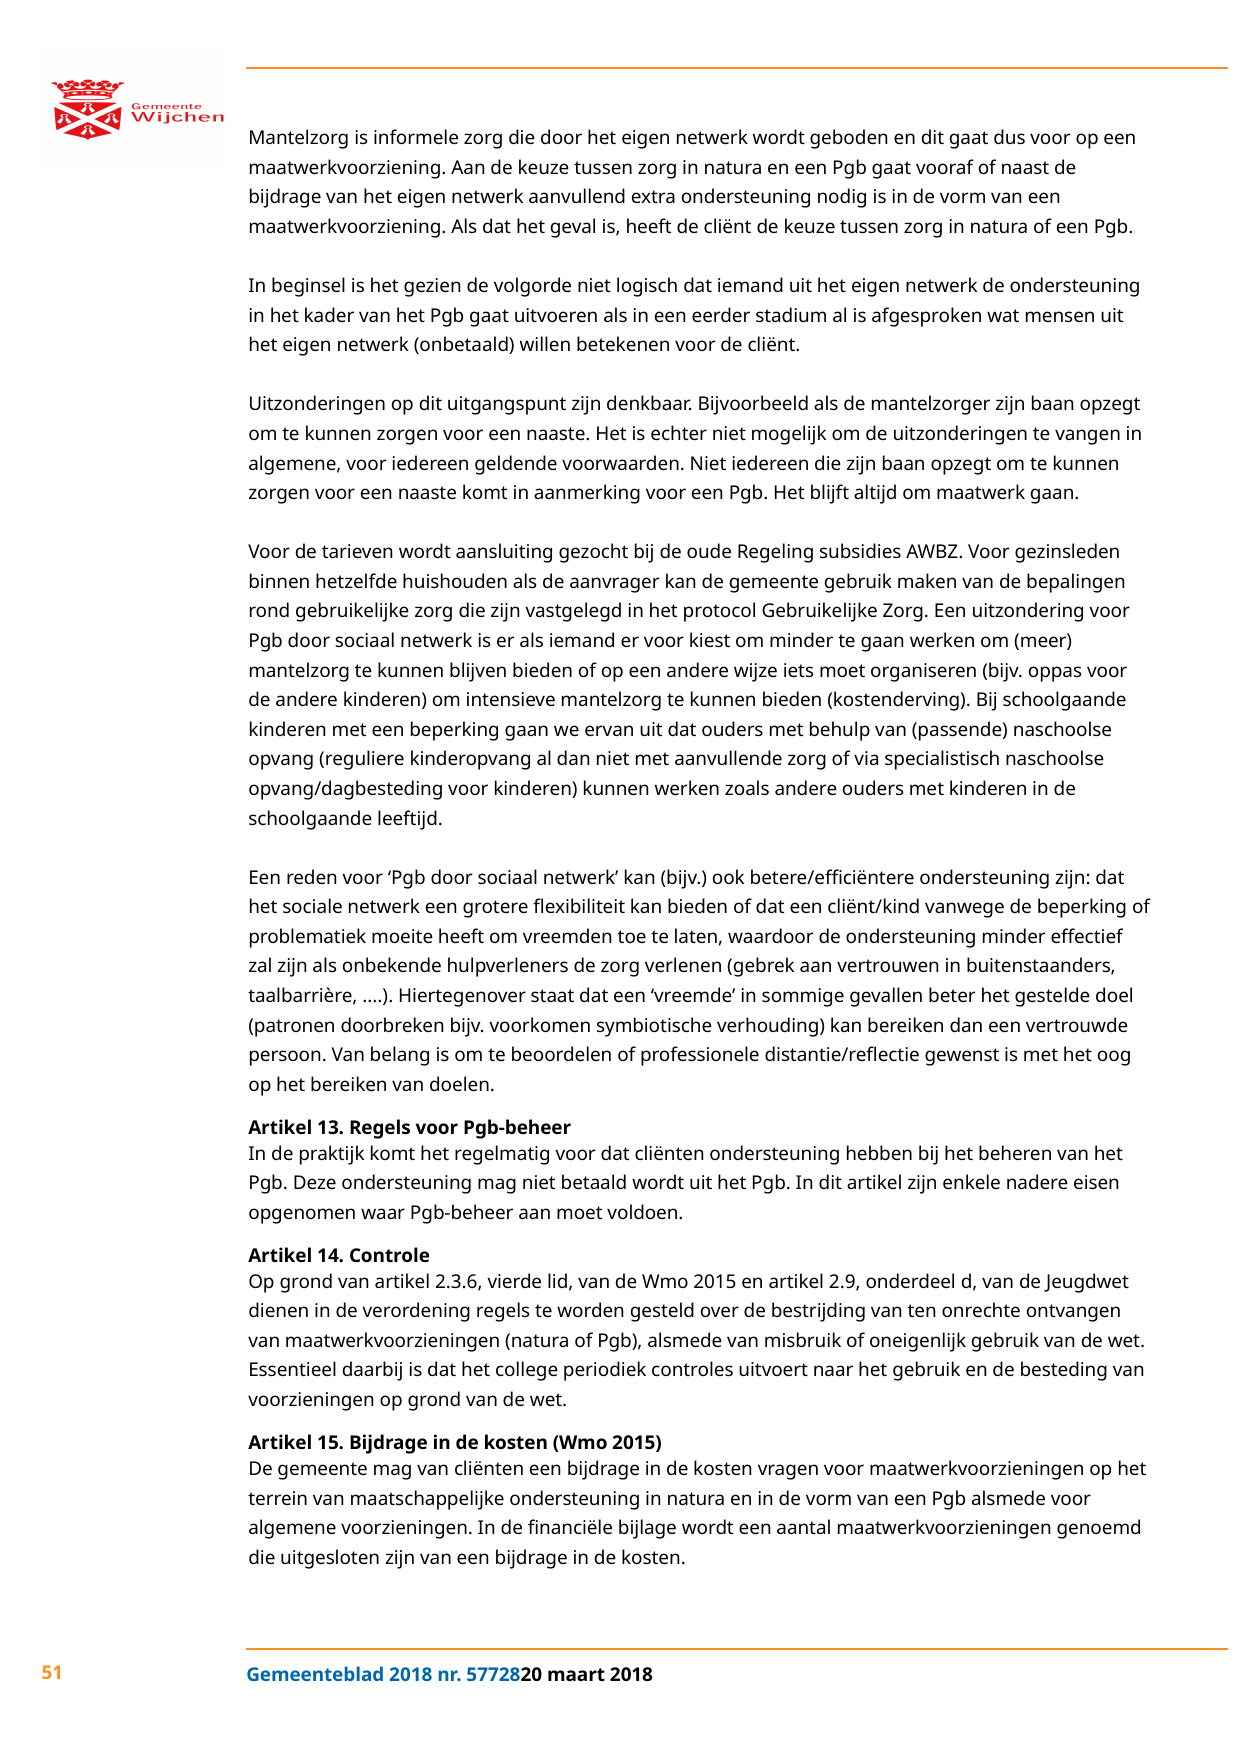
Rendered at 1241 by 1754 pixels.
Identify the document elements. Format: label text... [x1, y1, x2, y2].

text Uitzonderingen op dit uitgangspunt zijn denkbaar. Bijvoorbeeld als de mantelzorger zijn baan opzegt om te kunnen zorgen voor een naaste. Het is echter niet mogelijk om de uitzonderingen te vangen in algemene, voor iedereen geldende voorwaarden. Niet iedereen die zijn baan opzegt om te kunnen zorgen voor een naaste komt in aanmerking voor een Pgb. Het blijft altijd om maatwerk gaan. [248, 391, 1152, 505]
text In beginsel is het gezien de volgorde niet logisch dat iemand uit het eigen netwerk de ondersteuning in het kader van het Pgb gaat uitvoeren als in een eerder stadium al is afgesproken wat mensen uit het eigen netwerk (onbetaald) willen betekenen voor de cliënt. [248, 272, 1152, 357]
text Mantelzorg is informele zorg die door het eigen netwerk wordt geboden en dit gaat dus voor op een maatwerkvoorziening. Aan de keuze tussen zorg in natura en een Pgb gaat vooraf of naast de bijdrage van het eigen netwerk aanvullend extra ondersteuning nodig is in de vorm van een maatwerkvoorziening. Als dat het geval is, heeft de cliënt de keuze tussen zorg in natura of een Pgb. [248, 124, 1152, 239]
text Een reden voor ‘Pgb door sociaal netwerk’ kan (bijv.) ook betere/efficiëntere ondersteuning zijn: dat het sociale netwerk een grotere flexibiliteit kan bieden of dat een cliënt/kind vanwege de beperking of problematiek moeite heeft om vreemden toe te laten, waardoor de ondersteuning minder effectief zal zijn als onbekende hulpverleners de zorg verlenen (gebrek aan vertrouwen in buitenstaanders, taalbarrière, ....). Hiertegenover staat dat een ‘vreemde’ in sommige gevallen beter het gestelde doel (patronen doorbreken bijv. voorkomen symbiotische verhouding) kan bereiken dan een vertrouwde persoon. Van belang is om te beoordelen of professionele distantie/reflectie gewenst is met het oog op het bereiken van doelen. [248, 864, 1152, 1097]
text Artikel 13. Regels voor Pgb-beheer [248, 1114, 1152, 1140]
text Op grond van artikel 2.3.6, vierde lid, van de Wmo 2015 en artikel 2.9, onderdeel d, van de Jeugdwet dienen in de verordening regels te worden gesteld over de bestrijding van ten onrechte ontvangen van maatwerkvoorzieningen (natura of Pgb), alsmede van misbruik of oneigenlijk gebruik van de wet. Essentieel daarbij is dat het college periodiek controles uitvoert naar het gebruik en de besteding van voorzieningen op grond van de wet. [248, 1268, 1152, 1412]
text Artikel 14. Controle [248, 1242, 1152, 1268]
text Voor de tarieven wordt aansluiting gezocht bij de oude Regeling subsidies AWBZ. Voor gezinsleden binnen hetzelfde huishouden als de aanvrager kan de gemeente gebruik maken van de bepalingen rond gebruikelijke zorg die zijn vastgelegd in het protocol Gebruikelijke Zorg. Een uitzondering voor Pgb door sociaal netwerk is er als iemand er voor kiest om minder te gaan werken om (meer) mantelzorg te kunnen blijven bieden of op een andere wijze iets moet organiseren (bijv. oppas voor de andere kinderen) om intensieve mantelzorg te kunnen bieden (kostenderving). Bij schoolgaande kinderen met een beperking gaan we ervan uit dat ouders met behulp van (passende) naschoolse opvang (reguliere kinderopvang al dan niet met aanvullende zorg of via specialistisch naschoolse opvang/dagbesteding voor kinderen) kunnen werken zoals andere ouders met kinderen in de schoolgaande leeftijd. [248, 538, 1152, 831]
text In de praktijk komt het regelmatig voor dat cliënten ondersteuning hebben bij het beheren van het Pgb. Deze ondersteuning mag niet betaald wordt uit het Pgb. In dit artikel zijn enkele nadere eisen opgenomen waar Pgb-beheer aan moet voldoen. [248, 1140, 1152, 1225]
text De gemeente mag van cliënten een bijdrage in de kosten vragen voor maatwerkvoorzieningen op het terrein van maatschappelijke ondersteuning in natura en in de vorm van een Pgb alsmede voor algemene voorzieningen. In de financiële bijlage wordt een aantal maatwerkvoorzieningen genoemd die uitgesloten zijn van een bijdrage in de kosten. [248, 1455, 1152, 1569]
text Artikel 15. Bijdrage in de kosten (Wmo 2015) [248, 1429, 1152, 1455]
picture [41, 47, 231, 172]
